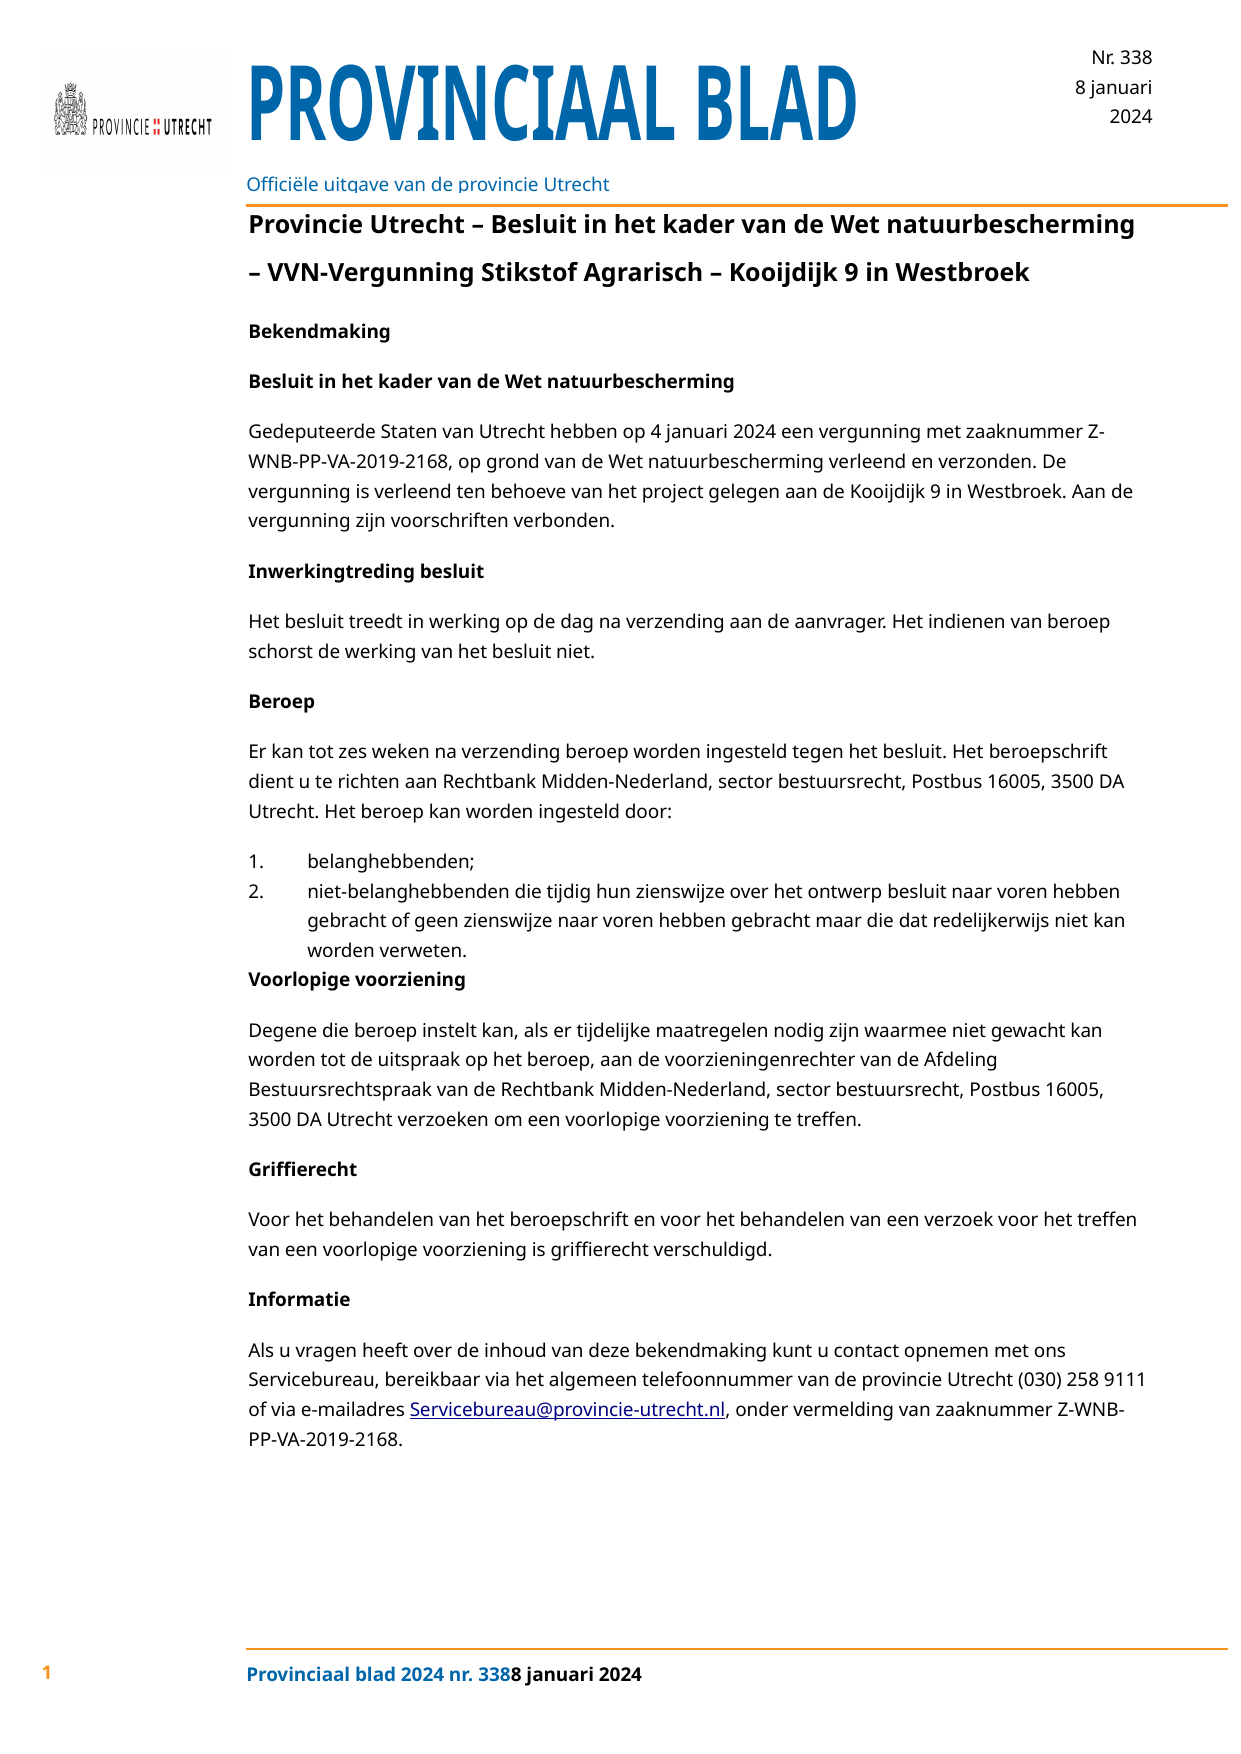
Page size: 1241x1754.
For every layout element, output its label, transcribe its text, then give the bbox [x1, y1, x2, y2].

text Voor het behandelen van het beroepschrift en voor het behandelen van een verzoek voor het treffen van een voorlopige voorziening is griffierecht verschuldigd. [248, 1207, 1152, 1262]
text Gedeputeerde Staten van Utrecht hebben op 4 januari 2024 een vergunning met zaaknummer Z-WNB-PP-VA-2019-2168, op grond van de Wet natuurbescherming verleend en verzonden. De vergunning is verleend ten behoeve van het project gelegen aan de Kooijdijk 9 in Westbroek. Aan de vergunning zijn voorschriften verbonden. [248, 419, 1152, 533]
picture [41, 47, 231, 172]
text Inwerkingtreding besluit [248, 558, 1152, 584]
text Provincie Utrecht – Besluit in het kader van de Wet natuurbescherming – VVN-Vergunning Stikstof Agrarisch – Kooijdijk 9 in Westbroek [248, 207, 1152, 288]
text Griffierecht [248, 1156, 1152, 1182]
text Bekendmaking [248, 318, 1152, 344]
text Beroep [248, 688, 1152, 714]
text Voorlopige voorziening [248, 967, 1152, 992]
text Het besluit treedt in werking op de dag na verzending aan de aanvrager. Het indienen van beroep schorst de werking van het besluit niet. [248, 608, 1152, 664]
text Informatie [248, 1287, 1152, 1312]
list niet-belanghebbenden die tijdig hun zienswijze over het ontwerp besluit naar voren hebben gebracht of geen zienswijze naar voren hebben gebracht maar die dat redelijkerwijs niet kan worden verweten. [248, 878, 1152, 963]
text Als u vragen heeft over de inhoud van deze bekendmaking kunt u contact opnemen met ons Servicebureau, bereikbaar via het algemeen telefoonnummer van de provincie Utrecht (030) 258 9111 of via e-mailadres Servicebureau@provincie-utrecht.nl, onder vermelding van zaaknummer Z-WNB-PP-VA-2019-2168. [248, 1337, 1152, 1452]
text Er kan tot zes weken na verzending beroep worden ingesteld tegen het besluit. Het beroepschrift dient u te richten aan Rechtbank Midden-Nederland, sector bestuursrecht, Postbus 16005, 3500 DA Utrecht. Het beroep kan worden ingesteld door: [248, 739, 1152, 824]
text Degene die beroep instelt kan, als er tijdelijke maatregelen nodig zijn waarmee niet gewacht kan worden tot de uitspraak op het beroep, aan de voorzieningenrechter van de Afdeling Bestuursrechtspraak van de Rechtbank Midden-Nederland, sector bestuursrecht, Postbus 16005, 3500 DA Utrecht verzoeken om een voorlopige voorziening te treffen. [248, 1017, 1152, 1132]
list belanghebbenden; [248, 848, 1152, 874]
text Besluit in het kader van de Wet natuurbescherming [248, 368, 1152, 394]
